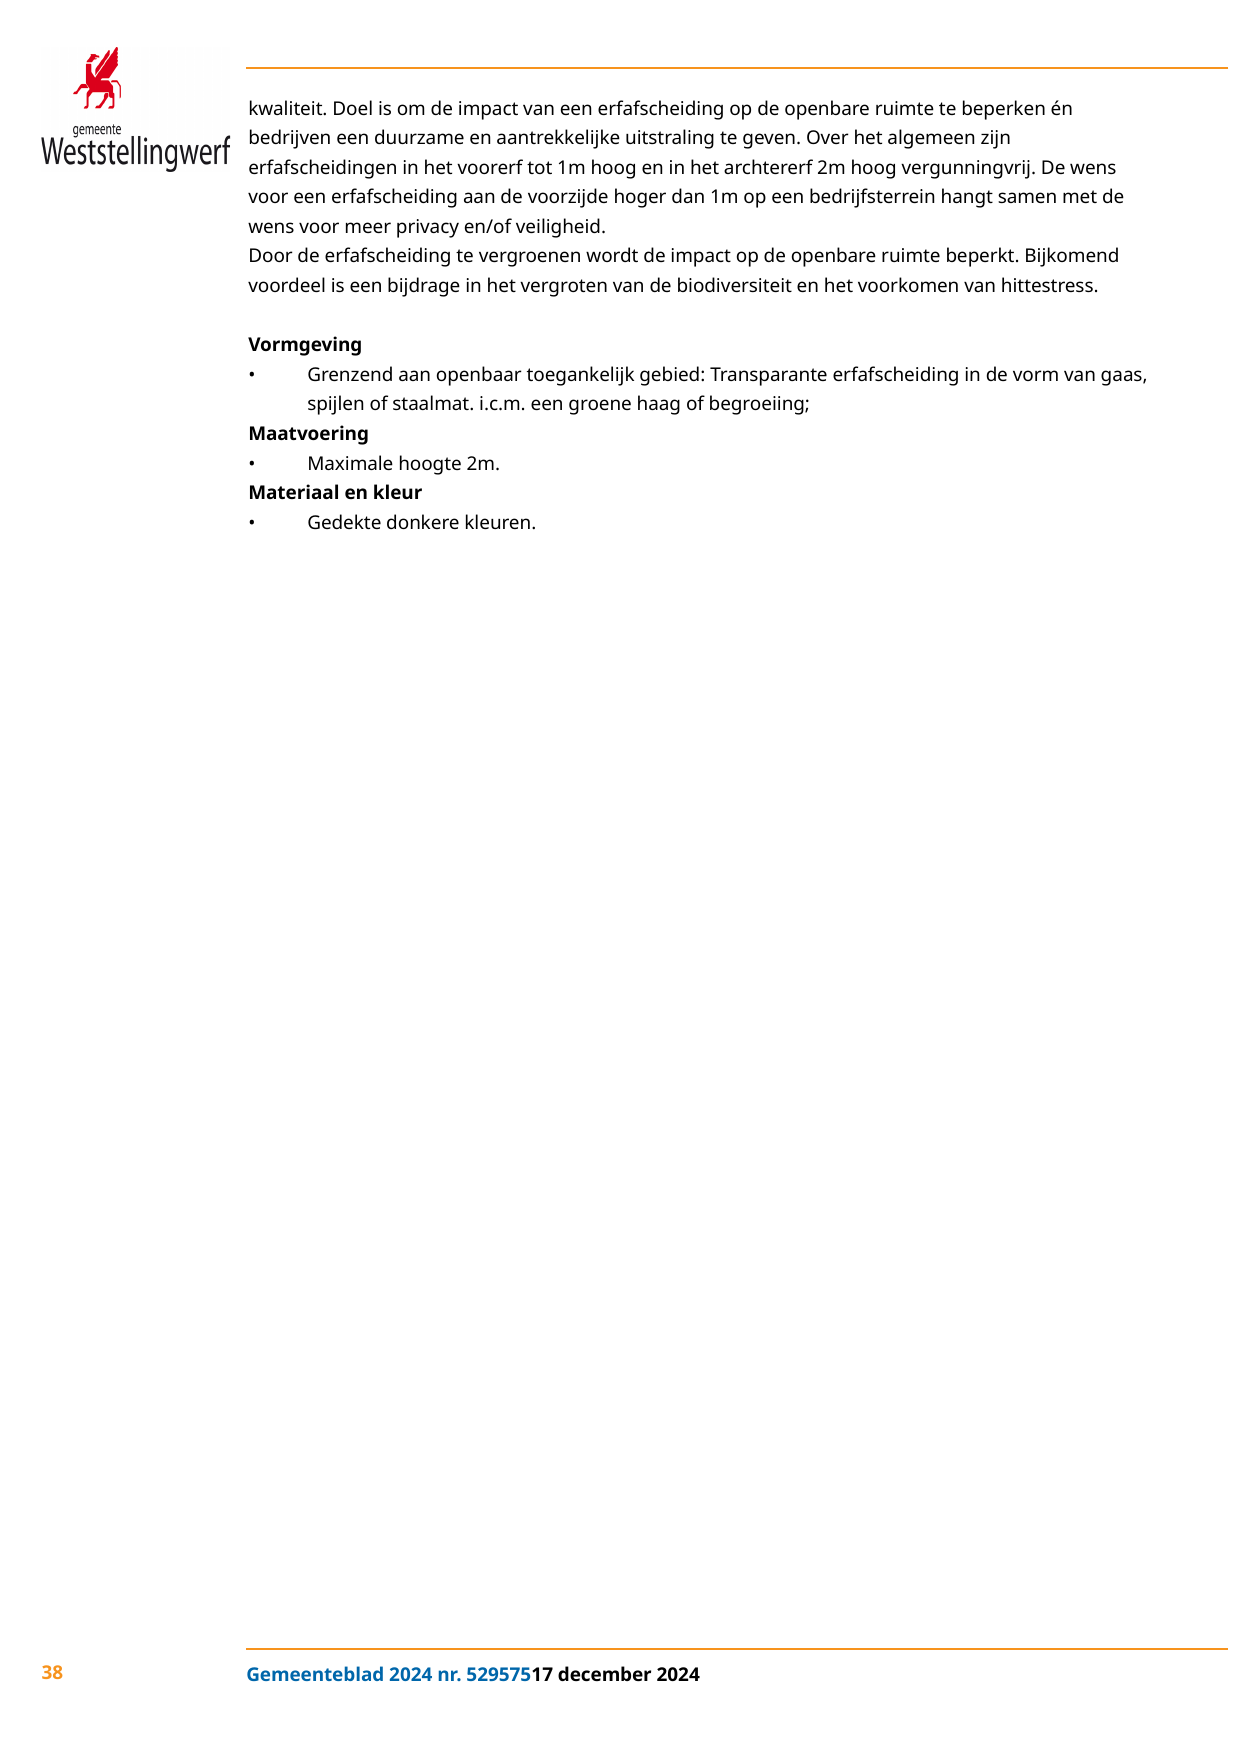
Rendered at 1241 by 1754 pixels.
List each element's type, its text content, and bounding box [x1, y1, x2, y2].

picture [41, 47, 231, 172]
text Materiaal en kleur [248, 479, 1152, 505]
text kwaliteit. Doel is om de impact van een erfafscheiding op de openbare ruimte te beperken én bedrijven een duurzame en aantrekkelijke uitstraling te geven. Over het algemeen zijn erfafscheidingen in het voorerf tot 1m hoog en in het archtererf 2m hoog vergunningvrij. De wens voor een erfafscheiding aan de voorzijde hoger dan 1m op een bedrijfsterrein hangt samen met de wens voor meer privacy en/of veiligheid. [248, 95, 1152, 239]
text Vormgeving [248, 331, 1152, 357]
list Grenzend aan openbaar toegankelijk gebied: Transparante erfafscheiding in de vorm van gaas, spijlen of staalmat. i.c.m. een groene haag of begroeiing; [248, 361, 1152, 416]
list Maximale hoogte 2m. [248, 450, 1152, 476]
text Maatvoering [248, 420, 1152, 446]
list Gedekte donkere kleuren. [248, 509, 1152, 535]
text Door de erfafscheiding te vergroenen wordt de impact op de openbare ruimte beperkt. Bijkomend voordeel is een bijdrage in het vergroten van de biodiversiteit en het voorkomen van hittestress. [248, 243, 1152, 298]
